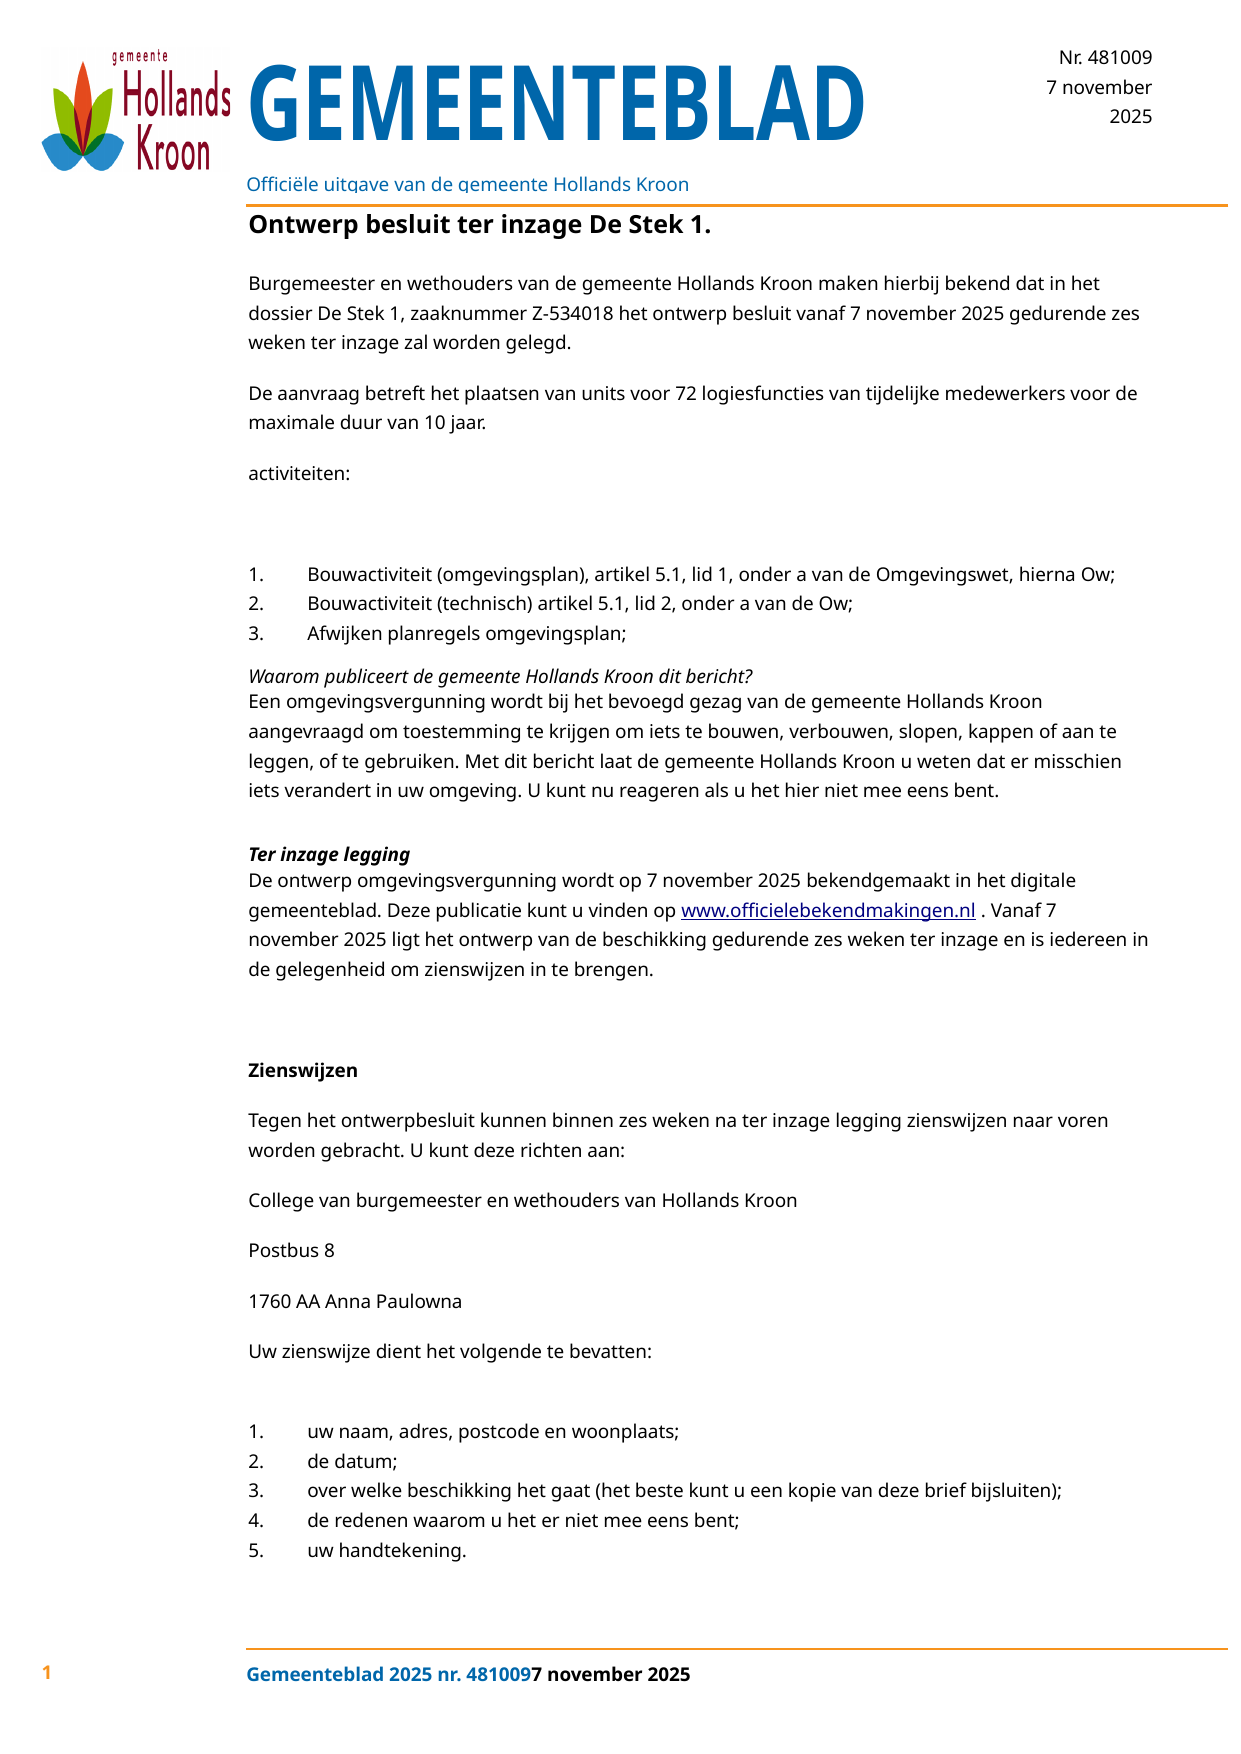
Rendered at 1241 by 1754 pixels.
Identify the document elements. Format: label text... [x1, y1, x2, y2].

list Afwijken planregels omgevingsplan; [248, 620, 1152, 646]
text Burgemeester en wethouders van de gemeente Hollands Kroon maken hierbij bekend dat in het dossier De Stek 1, zaaknummer Z-534018 het ontwerp besluit vanaf 7 november 2025 gedurende zes weken ter inzage zal worden gelegd. [248, 270, 1152, 355]
list de datum; [248, 1448, 1152, 1474]
text Tegen het ontwerpbesluit kunnen binnen zes weken na ter inzage legging zienswijzen naar voren worden gebracht. U kunt deze richten aan: [248, 1107, 1152, 1162]
list Bouwactiviteit (technisch) artikel 5.1, lid 2, onder a van de Ow; [248, 590, 1152, 616]
text Waarom publiceert de gemeente Hollands Kroon dit bericht? [248, 663, 1152, 689]
text Ter inzage legging [248, 841, 1152, 867]
text Uw zienswijze dient het volgende te bevatten: [248, 1338, 1152, 1364]
text 1760 AA Anna Paulowna [248, 1288, 1152, 1314]
list de redenen waarom u het er niet mee eens bent; [248, 1507, 1152, 1533]
text De aanvraag betreft het plaatsen van units voor 72 logiesfuncties van tijdelijke medewerkers voor de maximale duur van 10 jaar. [248, 380, 1152, 435]
list Bouwactiviteit (omgevingsplan), artikel 5.1, lid 1, onder a van de Omgevingswet, hierna Ow; [248, 561, 1152, 586]
text Een omgevingsvergunning wordt bij het bevoegd gezag van de gemeente Hollands Kroon aangevraagd om toestemming te krijgen om iets te bouwen, verbouwen, slopen, kappen of aan te leggen, of te gebruiken. Met dit bericht laat de gemeente Hollands Kroon u weten dat er misschien iets verandert in uw omgeving. U kunt nu reageren als u het hier niet mee eens bent. [248, 689, 1152, 803]
text activiteiten: [248, 460, 1152, 486]
text College van burgemeester en wethouders van Hollands Kroon [248, 1187, 1152, 1213]
list uw naam, adres, postcode en woonplaats; [248, 1418, 1152, 1444]
list over welke beschikking het gaat (het beste kunt u een kopie van deze brief bijsluiten); [248, 1478, 1152, 1503]
text De ontwerp omgevingsvergunning wordt op 7 november 2025 bekendgemaakt in het digitale gemeenteblad. Deze publicatie kunt u vinden op www.officielebekendmakingen.nl . Vanaf 7 november 2025 ligt het ontwerp van de beschikking gedurende zes weken ter inzage en is iedereen in de gelegenheid om zienswijzen in te brengen. [248, 867, 1152, 982]
text Zienswijzen [248, 1057, 1152, 1082]
text Ontwerp besluit ter inzage De Stek 1. [248, 207, 1152, 241]
picture [41, 47, 231, 172]
list uw handtekening. [248, 1537, 1152, 1562]
text Postbus 8 [248, 1238, 1152, 1263]
